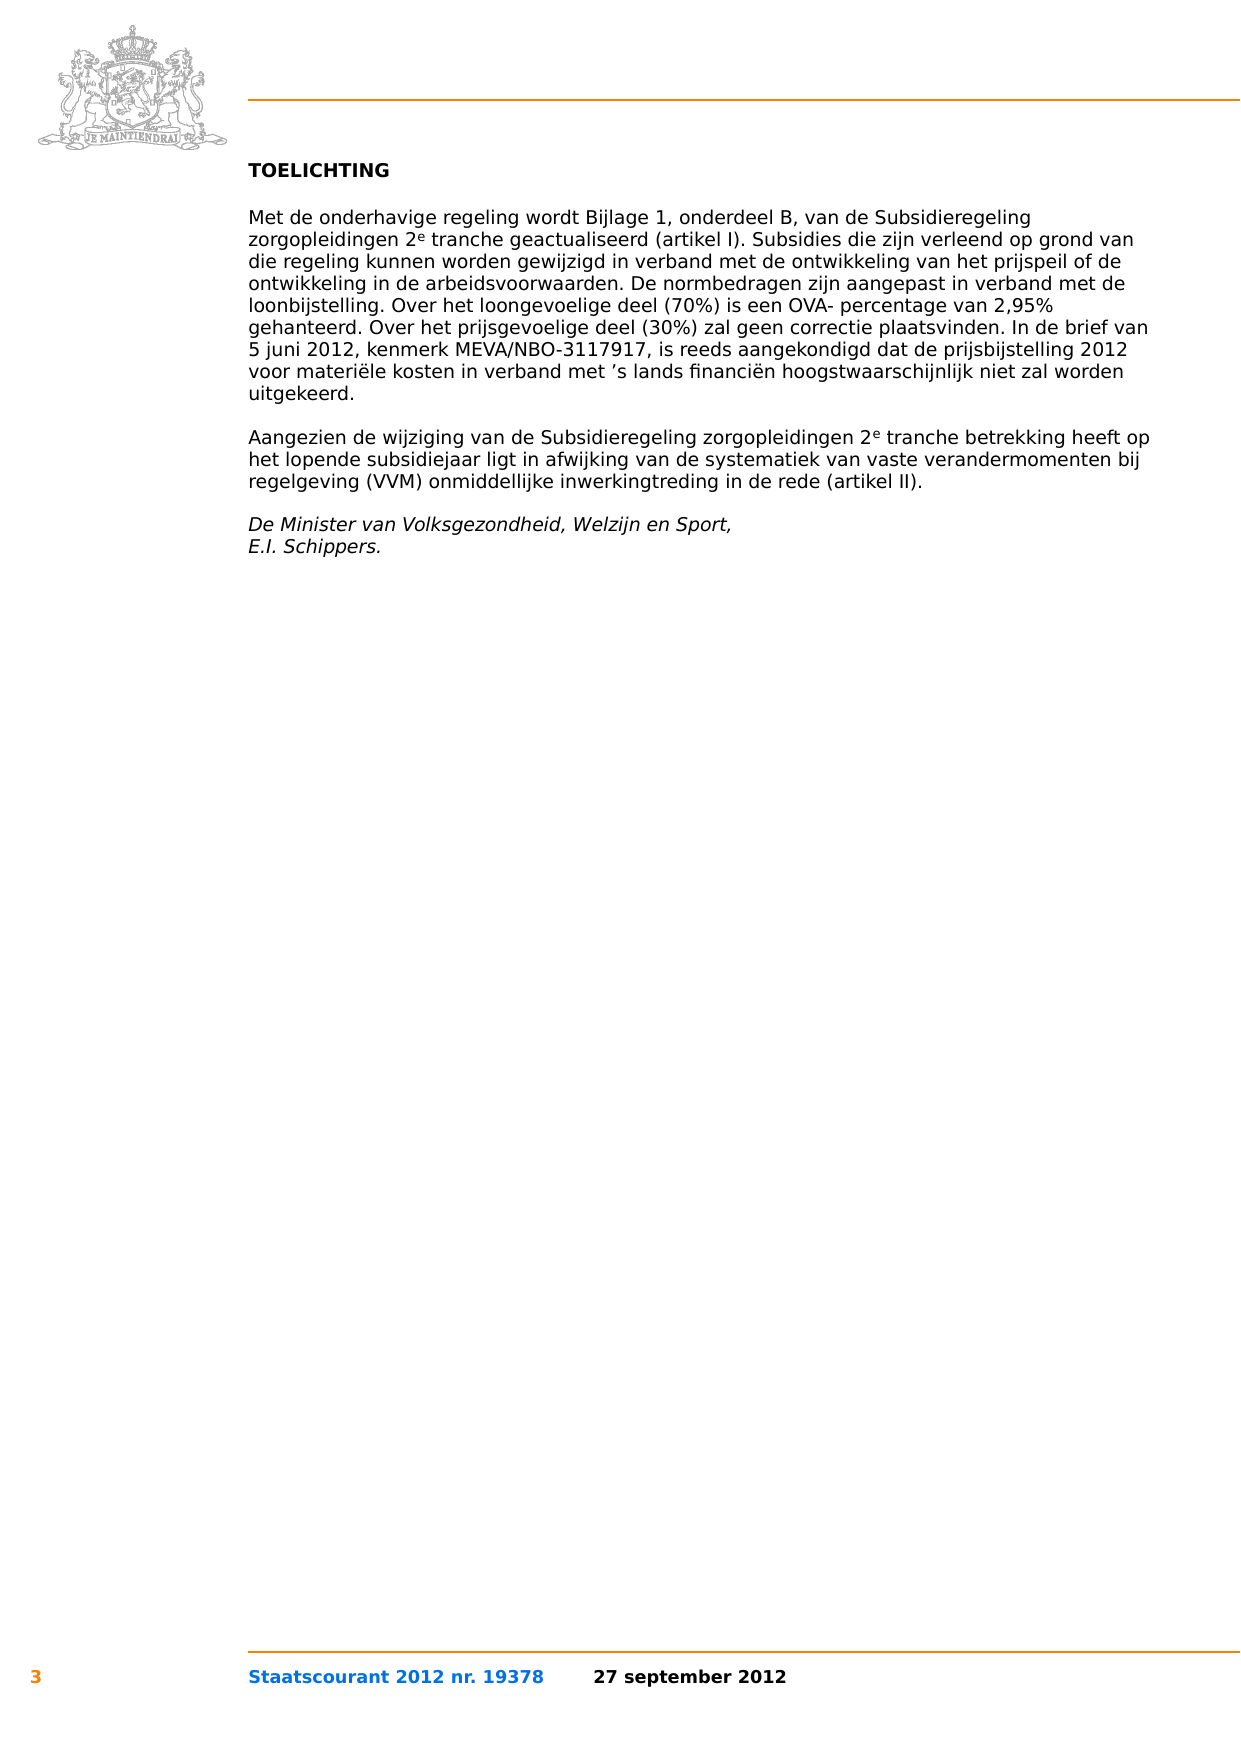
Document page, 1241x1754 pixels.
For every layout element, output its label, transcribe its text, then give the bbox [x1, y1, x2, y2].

picture [38, 25, 227, 150]
text Aangezien de wijziging van de Subsidieregeling zorgopleidingen 2e tranche betrekking heeft op het lopende subsidiejaar ligt in afwijking van de systematiek van vaste verandermomenten bij regelgeving (VVM) onmiddellijke inwerkingtreding in de rede (artikel II). [248, 427, 1163, 492]
subtitle TOELICHTING [248, 160, 1163, 182]
text De Minister van Volksgezondheid, Welzijn en Sport, E.I. Schippers. [248, 514, 1163, 558]
text Met de onderhavige regeling wordt Bijlage 1, onderdeel B, van de Subsidieregeling zorgopleidingen 2e tranche geactualiseerd (artikel I). Subsidies die zijn verleend op grond van die regeling kunnen worden gewijzigd in verband met de ontwikkeling van het prijspeil of de ontwikkeling in de arbeidsvoorwaarden. De normbedragen zijn aangepast in verband met de loonbijstelling. Over het loongevoelige deel (70%) is een OVA- percentage van 2,95% gehanteerd. Over het prijsgevoelige deel (30%) zal geen correctie plaatsvinden. In de brief van 5 juni 2012, kenmerk MEVA/NBO-3117917, is reeds aangekondigd dat de prijsbijstelling 2012 voor materiële kosten in verband met ’s lands financiën hoogstwaarschijnlijk niet zal worden uitgekeerd. [248, 207, 1163, 405]
